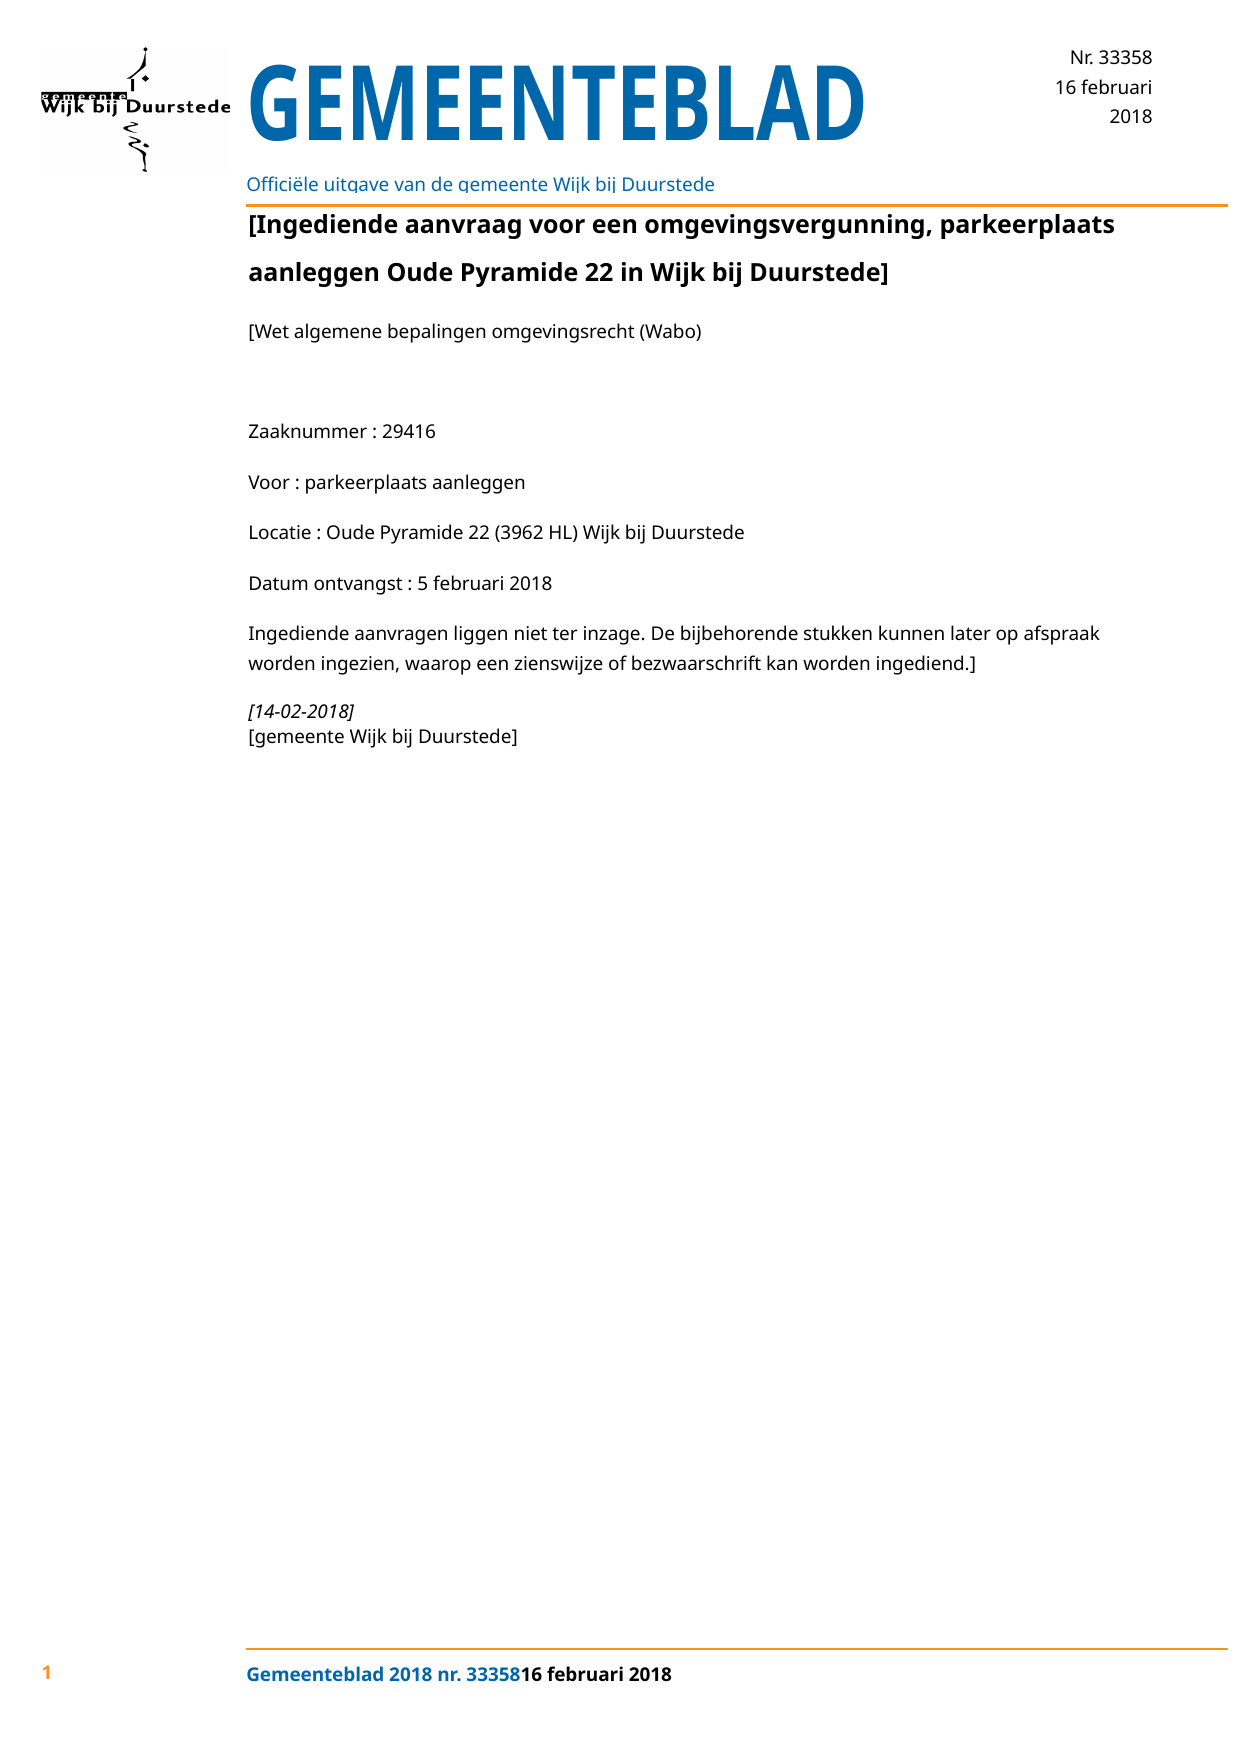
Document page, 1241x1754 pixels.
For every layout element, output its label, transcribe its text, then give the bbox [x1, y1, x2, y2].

text Locatie : Oude Pyramide 22 (3962 HL) Wijk bij Duurstede [248, 519, 1152, 545]
picture [41, 47, 231, 172]
text Ingediende aanvragen liggen niet ter inzage. De bijbehorende stukken kunnen later op afspraak worden ingezien, waarop een zienswijze of bezwaarschrift kan worden ingediend.] [248, 620, 1152, 676]
text [Ingediende aanvraag voor een omgevingsvergunning, parkeerplaats aanleggen Oude Pyramide 22 in Wijk bij Duurstede] [248, 207, 1152, 288]
text [Wet algemene bepalingen omgevingsrecht (Wabo) [248, 318, 1152, 344]
text Voor : parkeerplaats aanleggen [248, 469, 1152, 495]
text [gemeente Wijk bij Duurstede] [248, 723, 1152, 749]
text Zaaknummer : 29416 [248, 419, 1152, 444]
text [14-02-2018] [248, 698, 1152, 723]
text Datum ontvangst : 5 februari 2018 [248, 570, 1152, 596]
